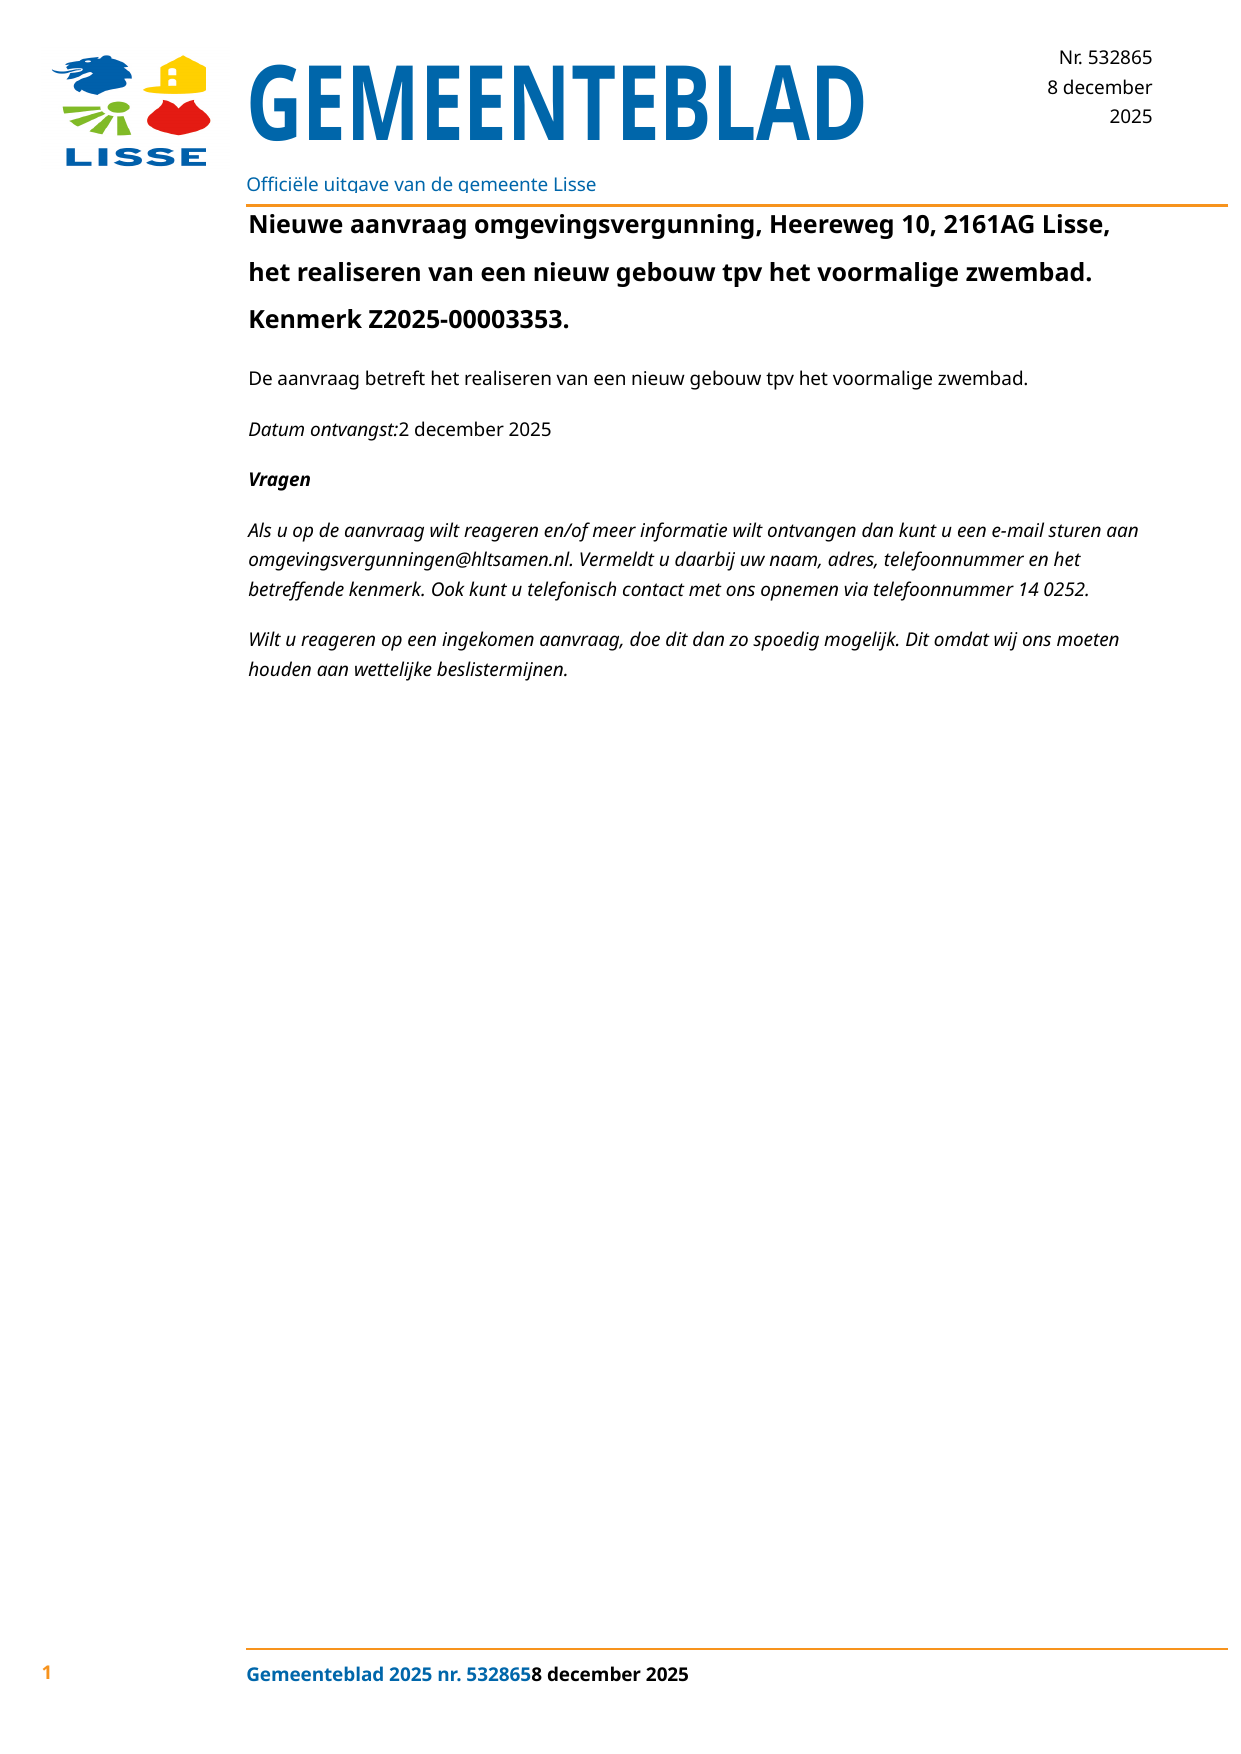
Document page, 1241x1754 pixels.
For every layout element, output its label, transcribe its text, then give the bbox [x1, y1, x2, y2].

text Datum ontvangst:2 december 2025 [248, 416, 1152, 442]
text Nieuwe aanvraag omgevingsvergunning, Heereweg 10, 2161AG Lisse, het realiseren van een nieuw gebouw tpv het voormalige zwembad. Kenmerk Z2025-00003353. [248, 207, 1152, 336]
picture [41, 47, 231, 172]
text Wilt u reageren op een ingekomen aanvraag, doe dit dan zo spoedig mogelijk. Dit omdat wij ons moeten houden aan wettelijke beslistermijnen. [248, 626, 1152, 682]
text Als u op de aanvraag wilt reageren en/of meer informatie wilt ontvangen dan kunt u een e-mail sturen aan omgevingsvergunningen@hltsamen.nl. Vermeldt u daarbij uw naam, adres, telefoonnummer en het betreffende kenmerk. Ook kunt u telefonisch contact met ons opnemen via telefoonnummer 14 0252. [248, 517, 1152, 602]
text De aanvraag betreft het realiseren van een nieuw gebouw tpv het voormalige zwembad. [248, 366, 1152, 391]
text Vragen [248, 466, 1152, 492]
